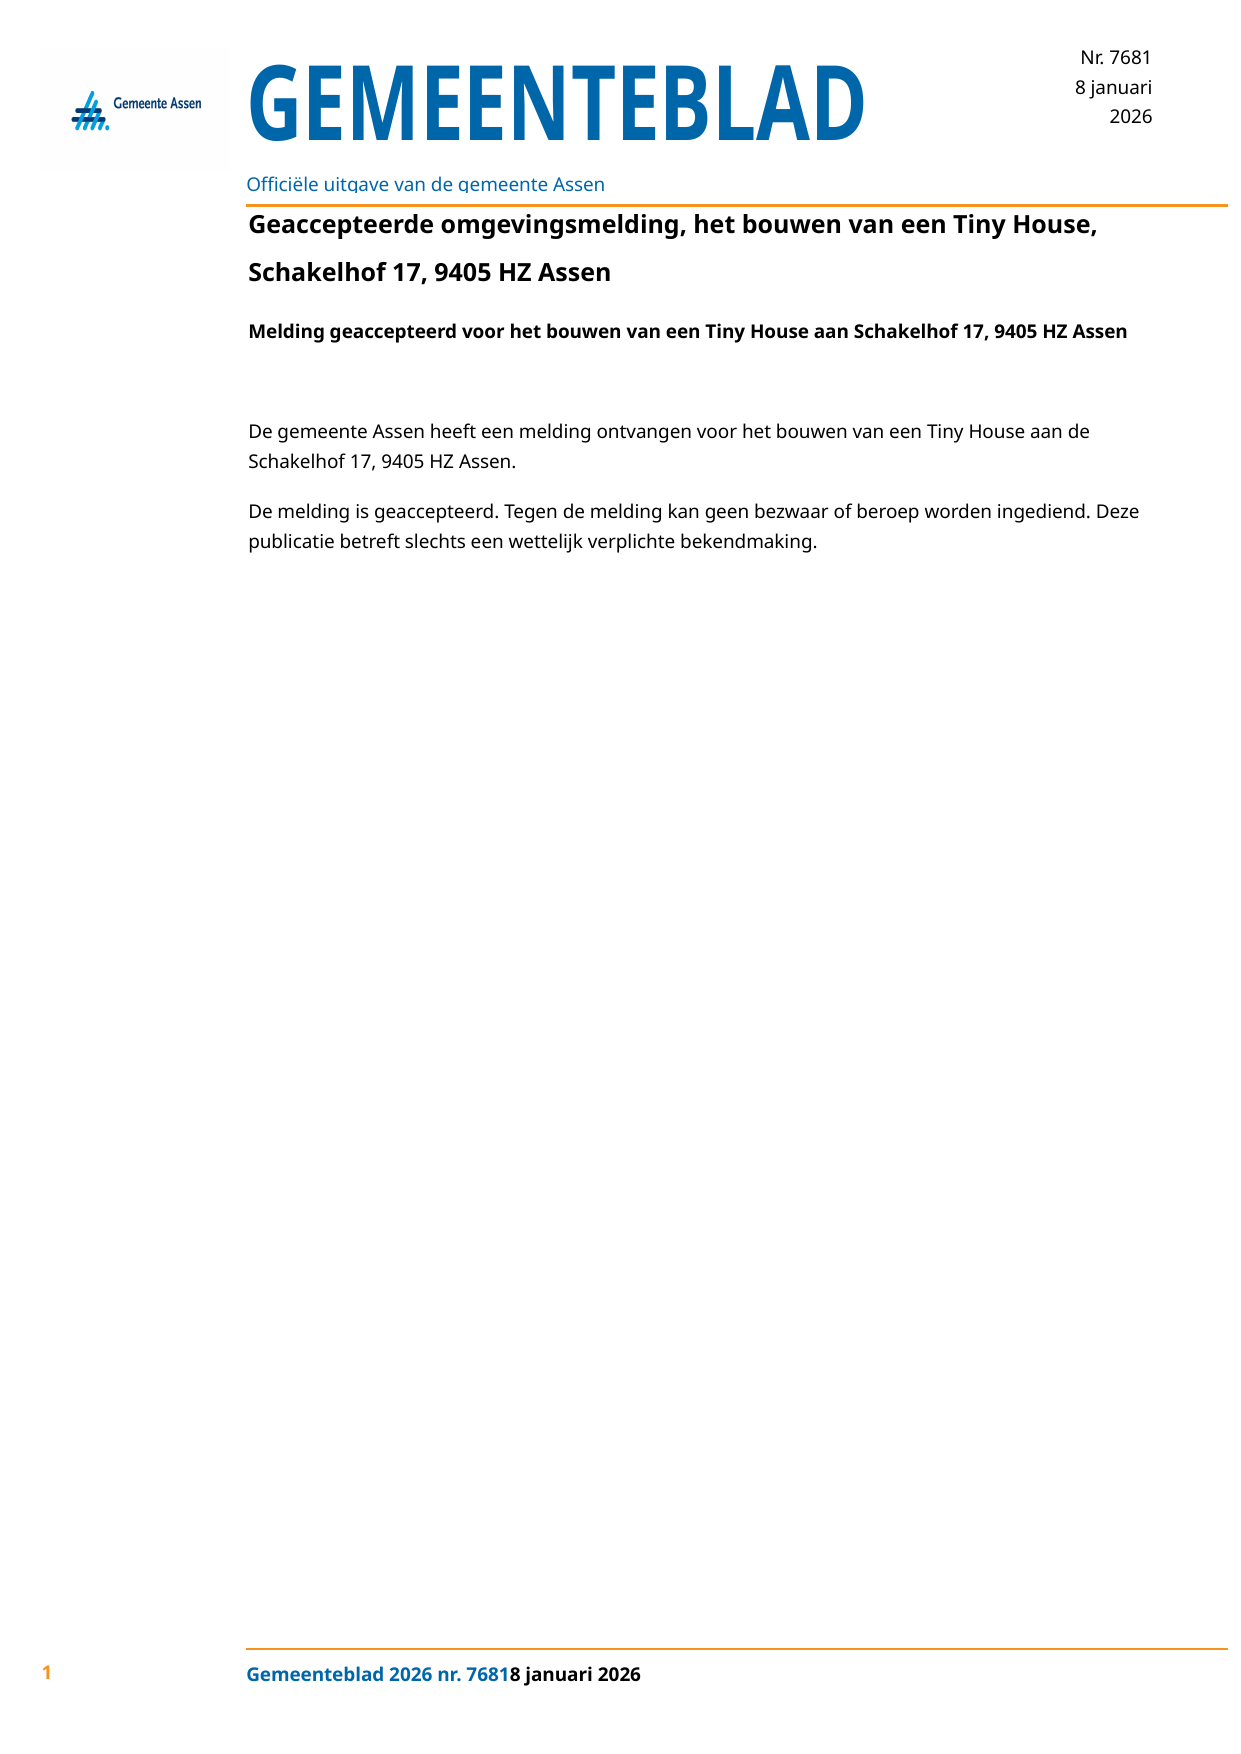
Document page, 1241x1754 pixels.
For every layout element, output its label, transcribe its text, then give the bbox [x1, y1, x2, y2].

text De melding is geaccepteerd. Tegen de melding kan geen bezwaar of beroep worden ingediend. Deze publicatie betreft slechts een wettelijk verplichte bekendmaking. [248, 499, 1152, 554]
text Melding geaccepteerd voor het bouwen van een Tiny House aan Schakelhof 17, 9405 HZ Assen [248, 318, 1152, 344]
text De gemeente Assen heeft een melding ontvangen voor het bouwen van een Tiny House aan de Schakelhof 17, 9405 HZ Assen. [248, 419, 1152, 474]
picture [41, 47, 231, 172]
text Geaccepteerde omgevingsmelding, het bouwen van een Tiny House, Schakelhof 17, 9405 HZ Assen [248, 207, 1152, 288]
